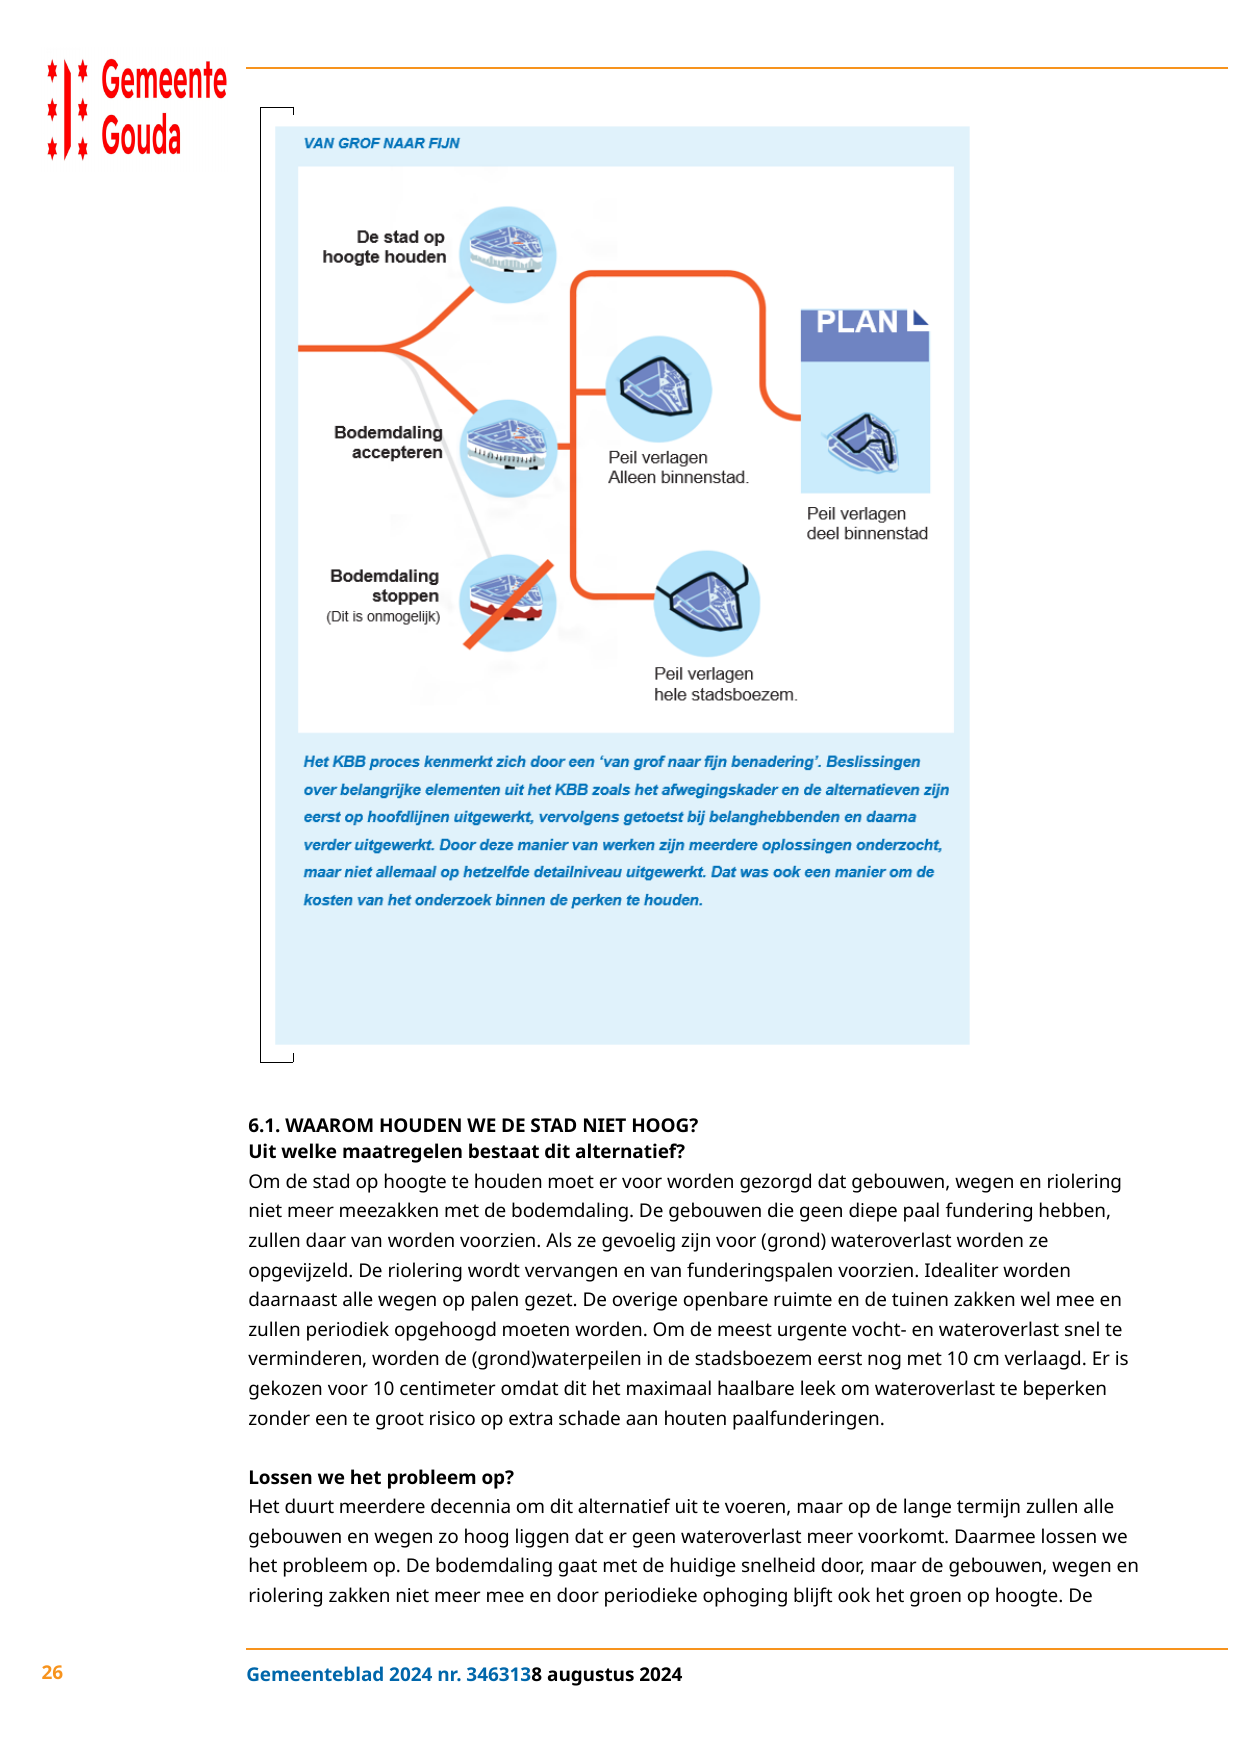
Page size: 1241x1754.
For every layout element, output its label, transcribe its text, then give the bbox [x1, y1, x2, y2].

text Om de stad op hoogte te houden moet er voor worden gezorgd dat gebouwen, wegen en riolering niet meer meezakken met de bodemdaling. De gebouwen die geen diepe paal­ fundering hebben, zullen daar van worden voorzien. Als ze gevoelig zijn voor (grond) wateroverlast worden ze opgevijzeld. De riolering wordt vervangen en van funderingspalen voorzien. Idealiter worden daarnaast alle wegen op palen gezet. De overige openbare ruimte en de tuinen zakken wel mee en zullen periodiek opgehoogd moeten worden. Om de meest urgente vocht- en wateroverlast snel te verminderen, worden de (grond)waterpeilen in de stadsboezem eerst nog met 10 cm verlaagd. Er is gekozen voor 10 centimeter omdat dit het maximaal haalbare leek om wateroverlast te beperken zonder een te groot risico op extra schade aan houten paalfunderingen. [248, 1168, 1152, 1430]
picture [268, 115, 978, 1053]
picture [41, 47, 231, 172]
text Lossen we het probleem op? [248, 1464, 1152, 1489]
text Het duurt meerdere decennia om dit alternatief uit te voeren, maar op de lange termijn zullen alle gebouwen en wegen zo hoog liggen dat er geen wateroverlast meer voorkomt. Daarmee lossen we het probleem op. De bodemdaling gaat met de huidige snelheid door, maar de gebouwen, wegen en riolering zakken niet meer mee en door periodieke ophoging blijft ook het groen op hoogte. De [248, 1493, 1152, 1608]
text Uit welke maatregelen bestaat dit alternatief? [248, 1138, 1152, 1164]
text 6.1. WAAROM HOUDEN WE DE STAD NIET HOOG? [248, 1113, 1152, 1138]
